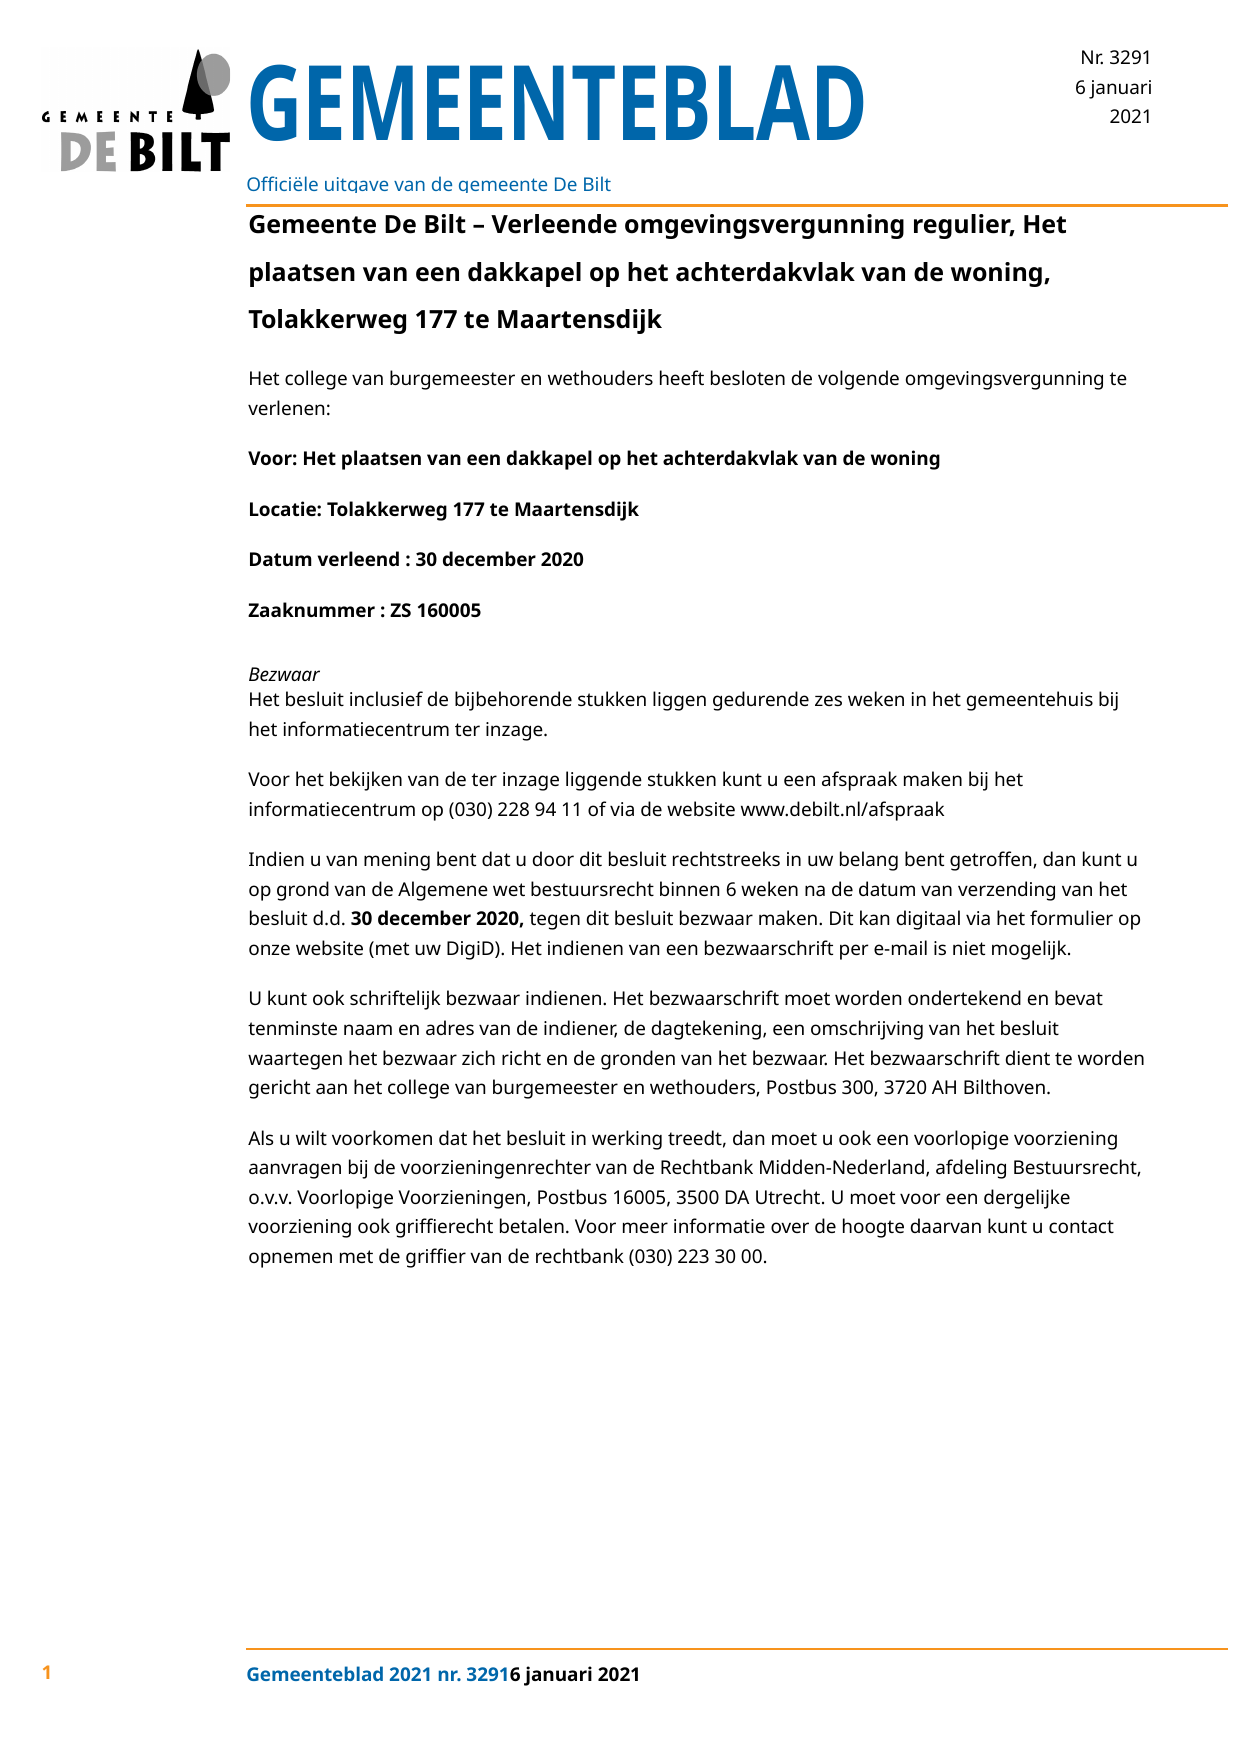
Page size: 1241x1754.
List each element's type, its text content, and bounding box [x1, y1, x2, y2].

text Het besluit inclusief de bijbehorende stukken liggen gedurende zes weken in het gemeentehuis bij het informatiecentrum ter inzage. [248, 686, 1152, 742]
text Datum verleend : 30 december 2020 [248, 546, 1152, 572]
text Locatie: Tolakkerweg 177 te Maartensdijk [248, 496, 1152, 522]
text Als u wilt voorkomen dat het besluit in werking treedt, dan moet u ook een voorlopige voorziening aanvragen bij de voorzieningenrechter van de Rechtbank Midden-Nederland, afdeling Bestuursrecht, o.v.v. Voorlopige Voorzieningen, Postbus 16005, 3500 DA Utrecht. U moet voor een dergelijke voorziening ook griffierecht betalen. Voor meer informatie over de hoogte daarvan kunt u contact opnemen met de griffier van de rechtbank (030) 223 30 00. [248, 1125, 1152, 1269]
text Gemeente De Bilt – Verleende omgevingsvergunning regulier, Het plaatsen van een dakkapel op het achterdakvlak van de woning, Tolakkerweg 177 te Maartensdijk [248, 207, 1152, 336]
text Voor: Het plaatsen van een dakkapel op het achterdakvlak van de woning [248, 446, 1152, 471]
text Voor het bekijken van de ter inzage liggende stukken kunt u een afspraak maken bij het informatiecentrum op (030) 228 94 11 of via de website www.debilt.nl/afspraak [248, 766, 1152, 822]
text Zaaknummer : ZS 160005 [248, 597, 1152, 622]
picture [41, 47, 231, 172]
text Indien u van mening bent dat u door dit besluit rechtstreeks in uw belang bent getroffen, dan kunt u op grond van de Algemene wet bestuursrecht binnen 6 weken na de datum van verzending van het besluit d.d. 30 december 2020, tegen dit besluit bezwaar maken. Dit kan digitaal via het formulier op onze website (met uw DigiD). Het indienen van een bezwaarschrift per e-mail is niet mogelijk. [248, 846, 1152, 961]
text Het college van burgemeester en wethouders heeft besloten de volgende omgevingsvergunning te verlenen: [248, 366, 1152, 421]
text U kunt ook schriftelijk bezwaar indienen. Het bezwaarschrift moet worden ondertekend en bevat tenminste naam en adres van de indiener, de dagtekening, een omschrijving van het besluit waartegen het bezwaar zich richt en de gronden van het bezwaar. Het bezwaarschrift dient te worden gericht aan het college van burgemeester en wethouders, Postbus 300, 3720 AH Bilthoven. [248, 986, 1152, 1100]
text Bezwaar [248, 661, 1152, 686]
